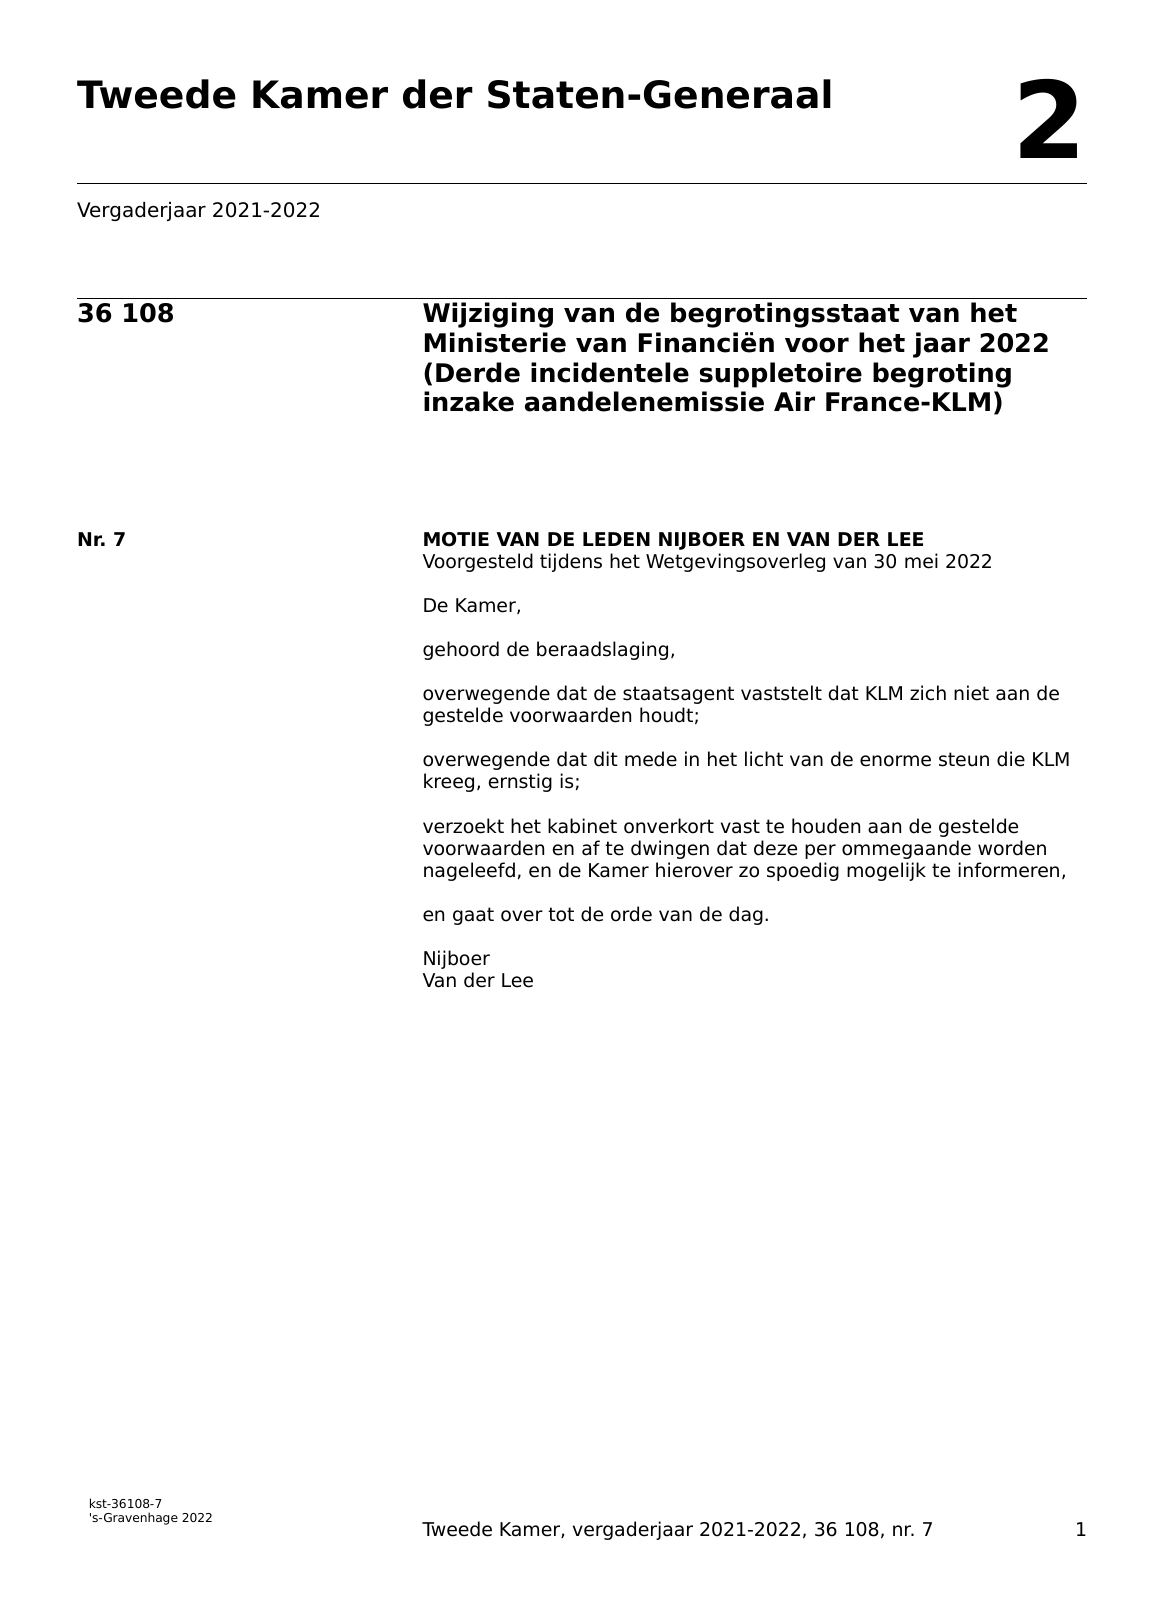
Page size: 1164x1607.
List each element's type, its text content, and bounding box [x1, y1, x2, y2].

text overwegende dat de staatsagent vaststelt dat KLM zich niet aan de gestelde voorwaarden houdt; [422, 683, 1087, 727]
text Van der Lee [422, 970, 1087, 992]
text 's-Gravenhage 2022 [88, 1511, 323, 1525]
text Nijboer [422, 948, 1087, 970]
text kst-36108-7 [88, 1497, 323, 1511]
text verzoekt het kabinet onverkort vast te houden aan de gestelde voorwaarden en af te dwingen dat deze per ommegaande worden nageleefd, en de Kamer hierover zo spoedig mogelijk te informeren, [422, 816, 1087, 881]
text Voorgesteld tijdens het Wetgevingsoverleg van 30 mei 2022 [422, 551, 1087, 573]
table_header Tweede Kamer der Staten-Generaal [77, 59, 886, 183]
table_cell Vergaderjaar 2021-2022 [77, 184, 1087, 298]
subtitle Nr. 7 MOTIE VAN DE LEDEN NIJBOER EN VAN DER LEE [77, 529, 1087, 551]
text overwegende dat dit mede in het licht van de enorme steun die KLM kreeg, ernstig is; [422, 749, 1087, 793]
subtitle 36 108 Wijziging van de begrotingsstaat van het Ministerie van Financiën voor het jaar 2022 (Derde incidentele suppletoire begroting inzake aandelenemissie Air France-KLM) [77, 299, 1087, 418]
text De Kamer, [422, 595, 1087, 617]
text gehoord de beraadslaging, [422, 639, 1087, 661]
text en gaat over tot de orde van de dag. [422, 904, 1087, 926]
table_header 2 [886, 59, 1087, 183]
